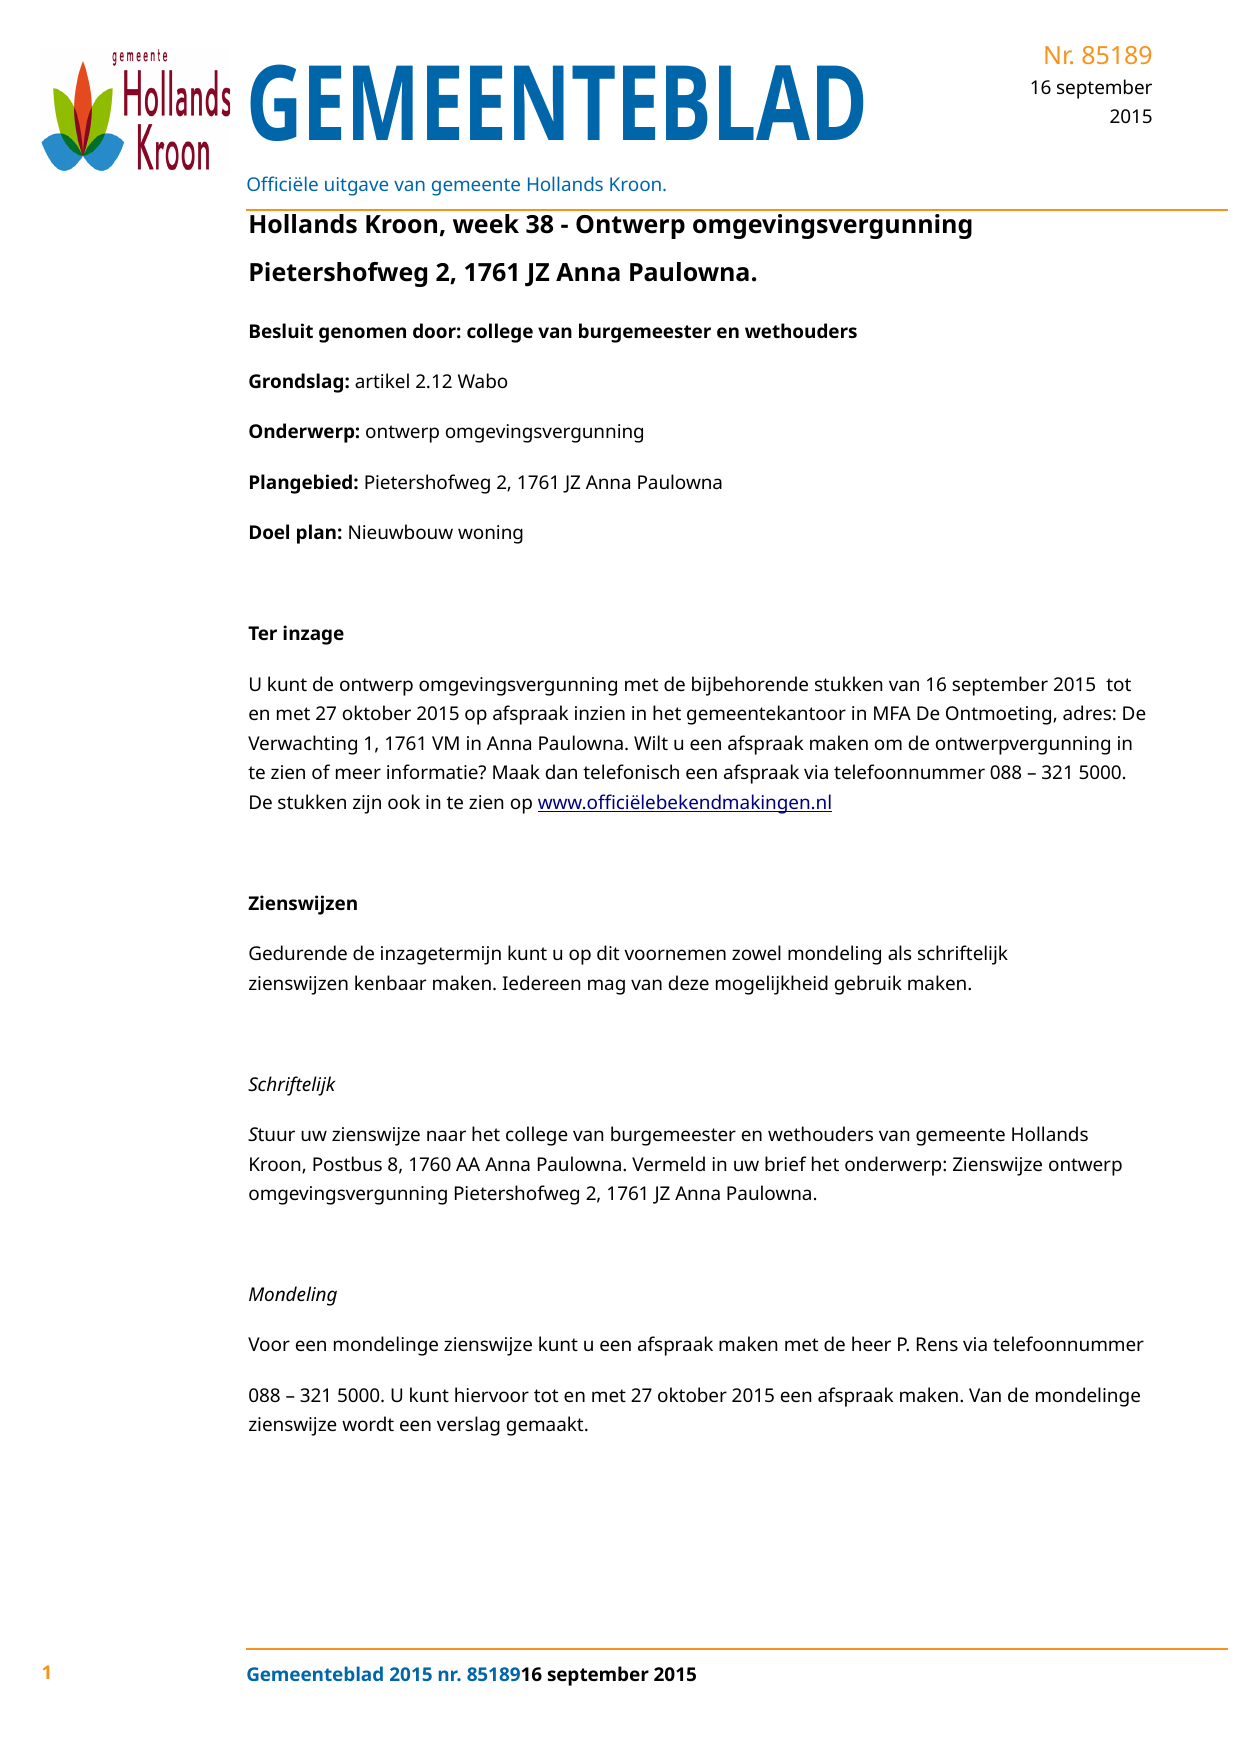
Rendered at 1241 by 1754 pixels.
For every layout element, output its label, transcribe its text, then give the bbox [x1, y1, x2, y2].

text Doel plan: Nieuwbouw woning [248, 519, 1152, 545]
text Zienswijzen [248, 890, 1152, 916]
text Ter inzage [248, 620, 1152, 646]
text Besluit genomen door: college van burgemeester en wethouders [248, 318, 1152, 344]
text U kunt de ontwerp omgevingsvergunning met de bijbehorende stukken van 16 september 2015 tot en met 27 oktober 2015 op afspraak inzien in het gemeentekantoor in MFA De Ontmoeting, adres: De Verwachting 1, 1761 VM in Anna Paulowna. Wilt u een afspraak maken om de ontwerpvergunning in te zien of meer informatie? Maak dan telefonisch een afspraak via telefoonnummer 088 – 321 5000. De stukken zijn ook in te zien op www.officiëlebekendmakingen.nl [248, 671, 1152, 815]
text Mondeling [248, 1281, 1152, 1307]
text Grondslag: artikel 2.12 Wabo [248, 368, 1152, 394]
text Gedurende de inzagetermijn kunt u op dit voornemen zowel mondeling als schriftelijk zienswijzen kenbaar maken. Iedereen mag van deze mogelijkheid gebruik maken. [248, 940, 1152, 996]
picture [41, 47, 231, 172]
text Onderwerp: ontwerp omgevingsvergunning [248, 419, 1152, 444]
text Plangebied: Pietershofweg 2, 1761 JZ Anna Paulowna [248, 469, 1152, 495]
text 088 – 321 5000. U kunt hiervoor tot en met 27 oktober 2015 een afspraak maken. Van de mondelinge zienswijze wordt een verslag gemaakt. [248, 1382, 1152, 1437]
text Hollands Kroon, week 38 - Ontwerp omgevingsvergunning Pietershofweg 2, 1761 JZ Anna Paulowna. [248, 211, 1152, 288]
text Stuur uw zienswijze naar het college van burgemeester en wethouders van gemeente Hollands Kroon, Postbus 8, 1760 AA Anna Paulowna. Vermeld in uw brief het onderwerp: Zienswijze ontwerp omgevingsvergunning Pietershofweg 2, 1761 JZ Anna Paulowna. [248, 1121, 1152, 1206]
text Voor een mondelinge zienswijze kunt u een afspraak maken met de heer P. Rens via telefoonnummer [248, 1332, 1152, 1357]
text Schriftelijk [248, 1071, 1152, 1097]
